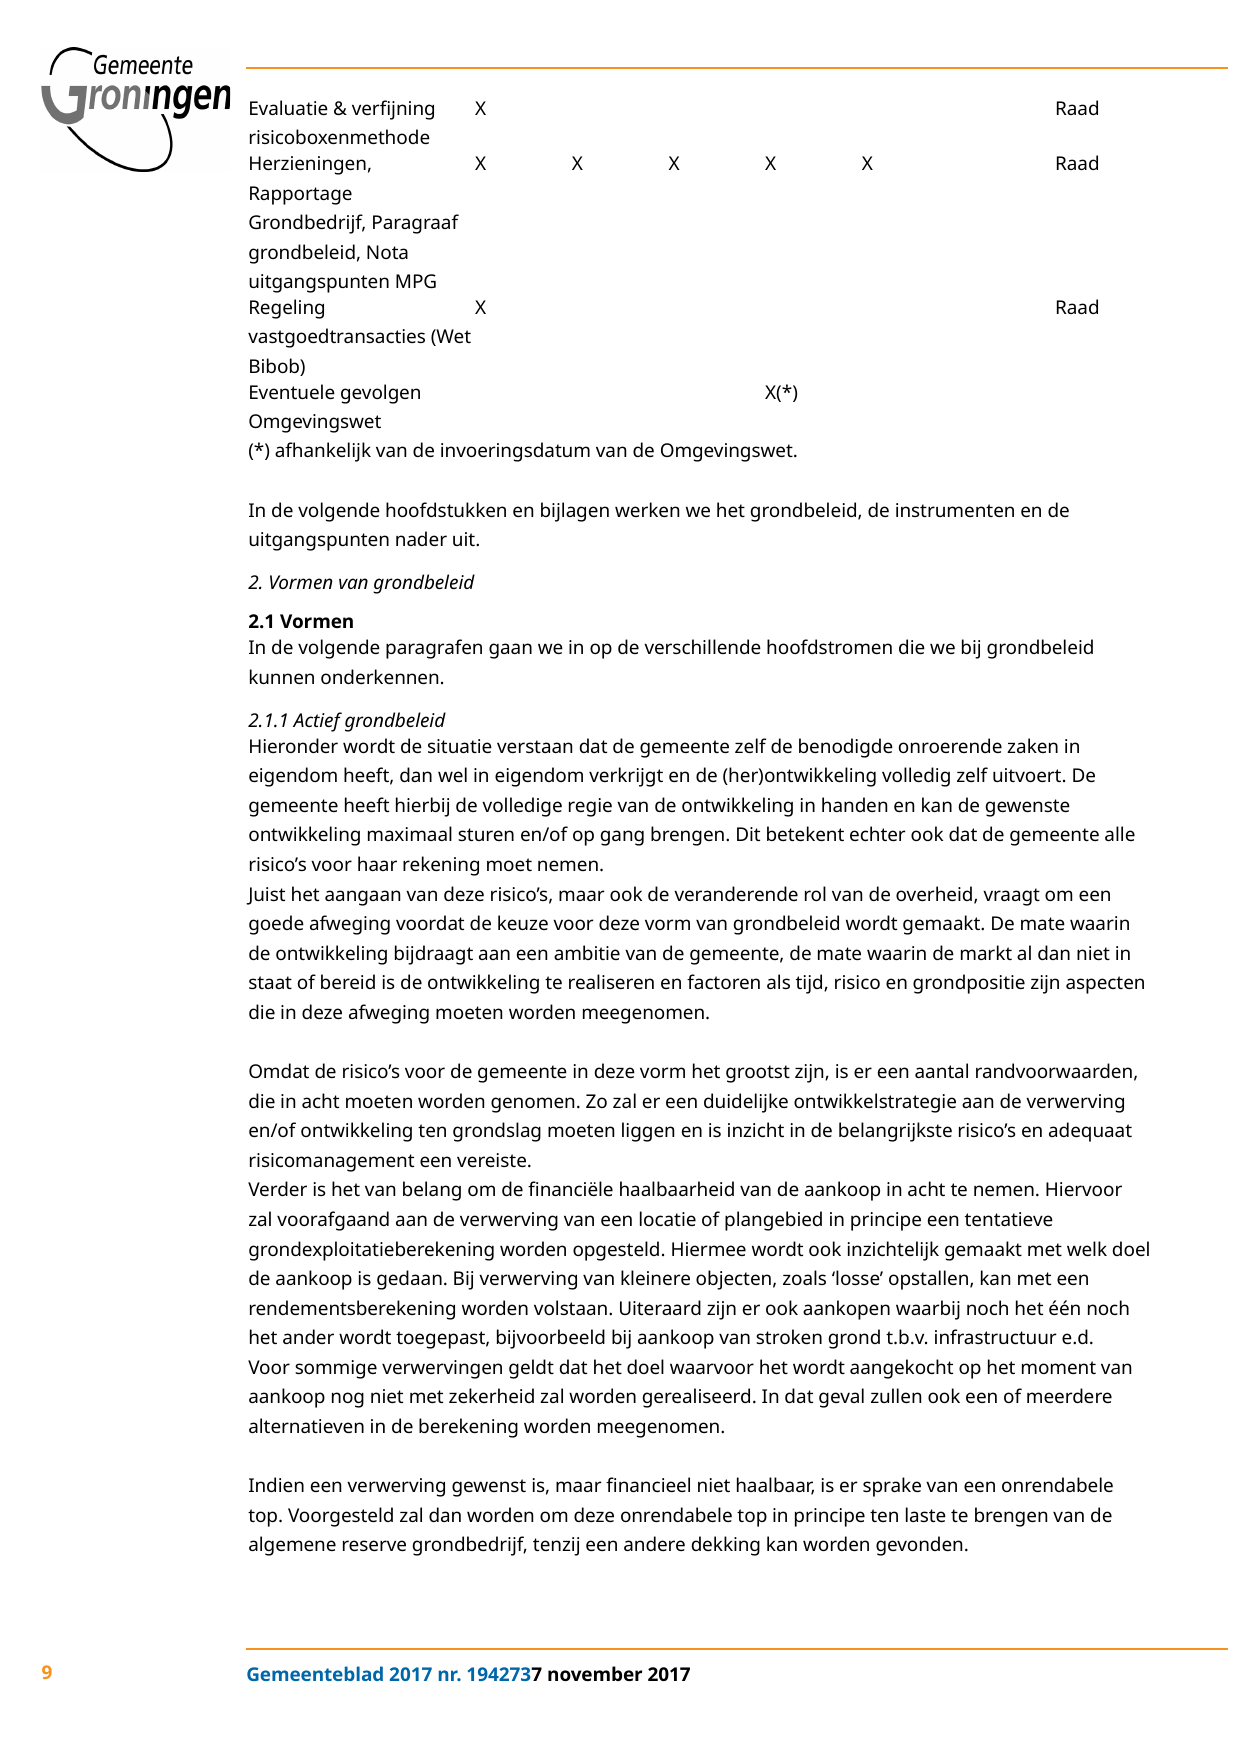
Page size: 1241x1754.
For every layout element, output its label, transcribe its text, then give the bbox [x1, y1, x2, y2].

text 2. Vormen van grondbeleid [248, 569, 1152, 595]
table_cell [862, 294, 958, 379]
table_cell X [475, 95, 572, 150]
text In de volgende paragrafen gaan we in op de verschillende hoofdstromen die we bij grondbeleid kunnen onderkennen. [248, 634, 1152, 690]
table_cell [668, 95, 765, 150]
table_cell [862, 95, 958, 150]
text In de volgende hoofdstukken en bijlagen werken we het grondbeleid, de instrumenten en de uitgangspunten nader uit. [248, 497, 1152, 552]
text Verder is het van belang om de financiële haalbaarheid van de aankoop in acht te nemen. Hiervoor zal voorafgaand aan de verwerving van een locatie of plangebied in principe een tentatieve grondexploitatieberekening worden opgesteld. Hiermee wordt ook inzichtelijk gemaakt met welk doel de aankoop is gedaan. Bij verwerving van kleinere objecten, zoals ‘losse’ opstallen, kan met een rendementsberekening worden volstaan. Uiteraard zijn er ook aankopen waarbij noch het één noch het ander wordt toegepast, bijvoorbeeld bij aankoop van stroken grond t.b.v. infrastructuur e.d. [248, 1177, 1152, 1350]
text Voor sommige verwervingen geldt dat het doel waarvoor het wordt aangekocht op het moment van aankoop nog niet met zekerheid zal worden gerealiseerd. In dat geval zullen ook een of meerdere alternatieven in de berekening worden meegenomen. [248, 1354, 1152, 1439]
table_cell [572, 379, 668, 434]
text Hieronder wordt de situatie verstaan dat de gemeente zelf de benodigde onroerende zaken in eigendom heeft, dan wel in eigendom verkrijgt en de (her)ontwikkeling volledig zelf uitvoert. De gemeente heeft hierbij de volledige regie van de ontwikkeling in handen en kan de gewenste ontwikkeling maximaal sturen en/of op gang brengen. Dit betekent echter ook dat de gemeente alle risico’s voor haar rekening moet nemen. [248, 733, 1152, 877]
table_cell [958, 379, 1055, 434]
picture [41, 47, 231, 172]
text Juist het aangaan van deze risico’s, maar ook de veranderende rol van de overheid, vraagt om een goede afweging voordat de keuze voor deze vorm van grondbeleid wordt gemaakt. De mate waarin de ontwikkeling bijdraagt aan een ambitie van de gemeente, de mate waarin de markt al dan niet in staat of bereid is de ontwikkeling te realiseren en factoren als tijd, risico en grondpositie zijn aspecten die in deze afweging moeten worden meegenomen. [248, 881, 1152, 1025]
text 2.1 Vormen [248, 609, 1152, 634]
table_cell [668, 294, 765, 379]
table_cell [958, 294, 1055, 379]
text (*) afhankelijk van de invoeringsdatum van de Omgevingswet. [248, 438, 1152, 463]
table_cell Raad [1055, 294, 1152, 379]
table_cell [668, 379, 765, 434]
table_cell X(*) [765, 379, 862, 434]
table_cell [572, 294, 668, 379]
table_cell Regeling vastgoedtransacties (Wet Bibob) [248, 294, 475, 379]
table_cell Raad [1055, 150, 1152, 294]
table_cell [765, 95, 862, 150]
table_cell Raad [1055, 95, 1152, 150]
table_cell X [862, 150, 958, 294]
table_cell X [475, 150, 572, 294]
table_cell Evaluatie & verfijning risicoboxenmethode [248, 95, 475, 150]
table_cell [862, 379, 958, 434]
table_cell Herzieningen, Rapportage Grondbedrijf, Paragraaf grondbeleid, Nota uitgangspunten MPG [248, 150, 475, 294]
text Indien een verwerving gewenst is, maar financieel niet haalbaar, is er sprake van een onrendabele top. Voorgesteld zal dan worden om deze onrendabele top in principe ten laste te brengen van de algemene reserve grondbedrijf, tenzij een andere dekking kan worden gevonden. [248, 1472, 1152, 1557]
table_cell X [668, 150, 765, 294]
table_cell [958, 95, 1055, 150]
table_cell [1055, 379, 1152, 434]
table_cell [765, 294, 862, 379]
text 2.1.1 Actief grondbeleid [248, 707, 1152, 733]
table_cell X [475, 294, 572, 379]
table_cell [475, 379, 572, 434]
table_cell Eventuele gevolgen Omgevingswet [248, 379, 475, 434]
table_cell X [572, 150, 668, 294]
text Omdat de risico’s voor de gemeente in deze vorm het grootst zijn, is er een aantal randvoorwaarden, die in acht moeten worden genomen. Zo zal er een duidelijke ontwikkelstrategie aan de verwerving en/of ontwikkeling ten grondslag moeten liggen en is inzicht in de belangrijkste risico’s en adequaat risicomanagement een vereiste. [248, 1058, 1152, 1173]
table_cell [572, 95, 668, 150]
table_cell [958, 150, 1055, 294]
table_cell X [765, 150, 862, 294]
